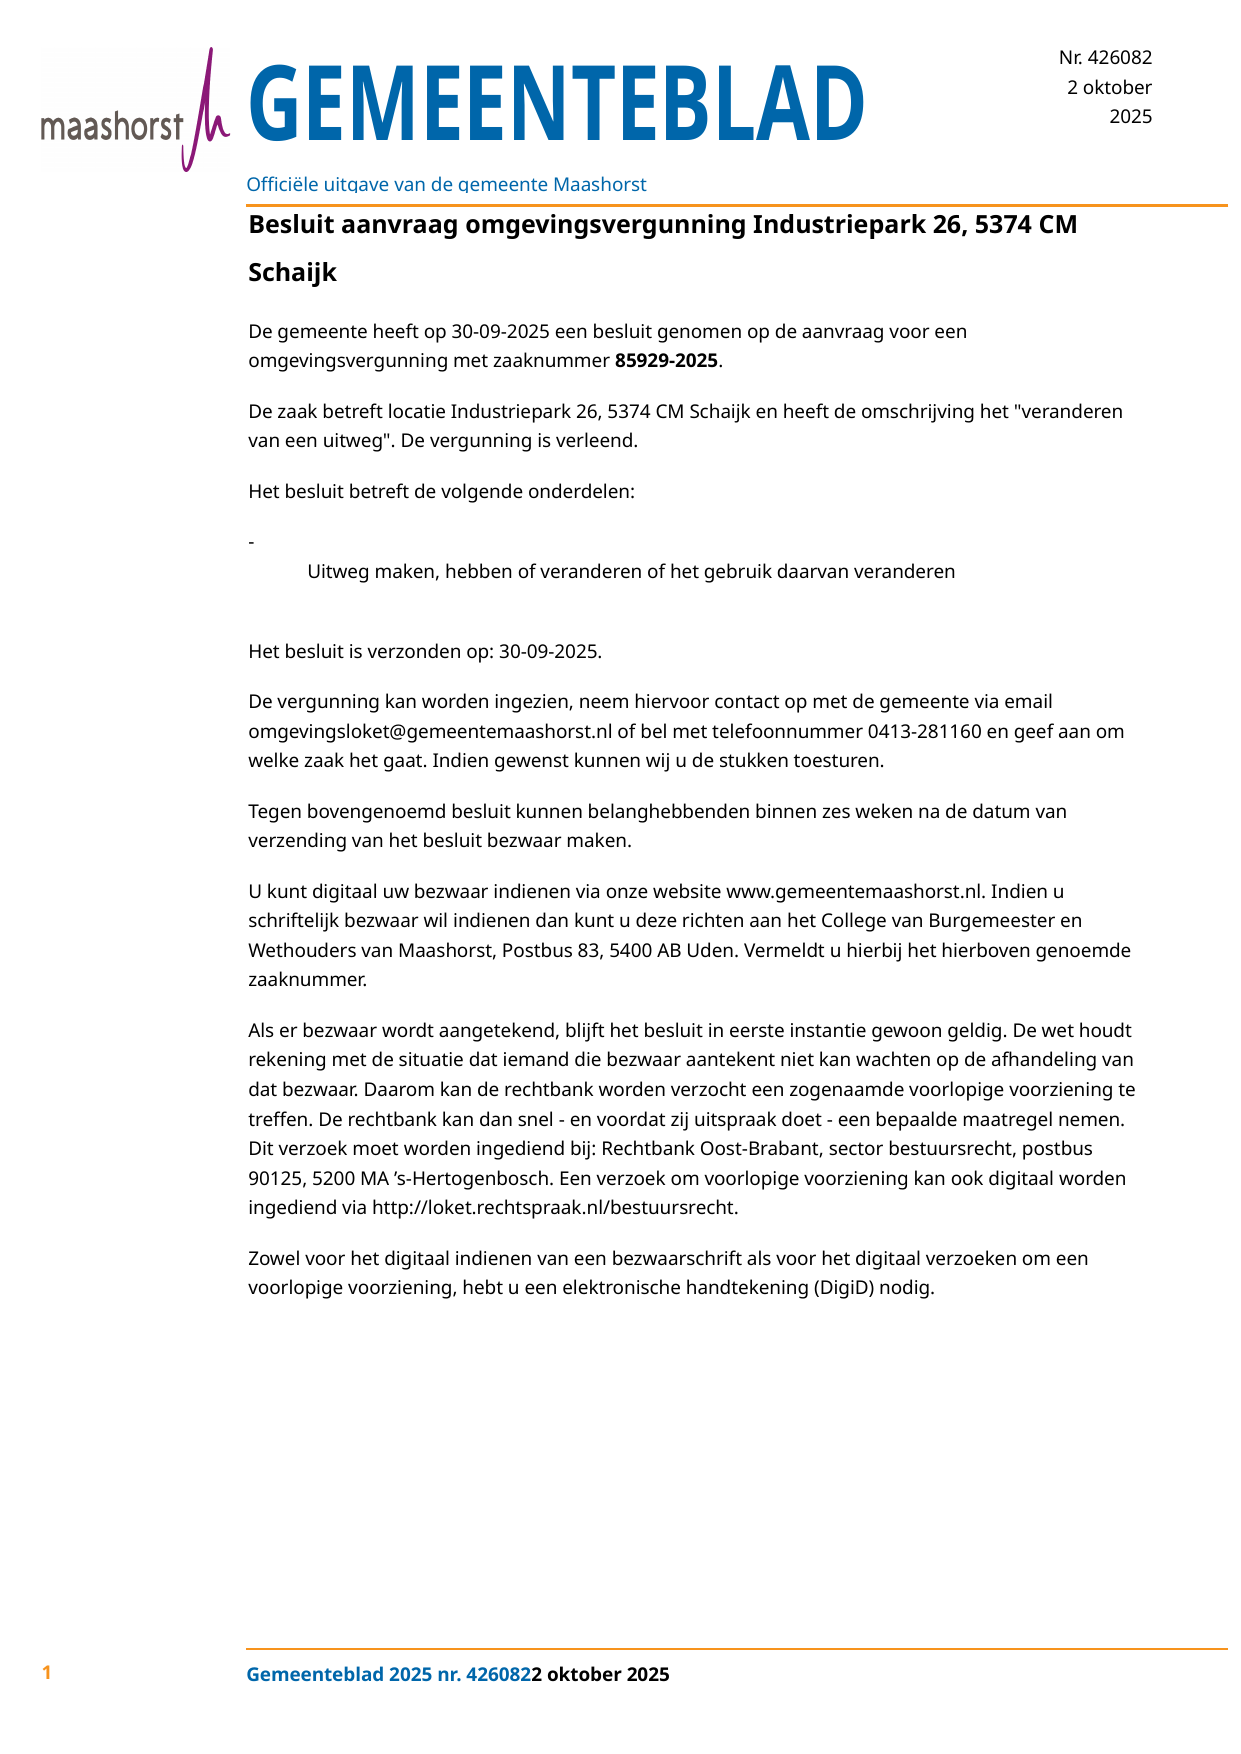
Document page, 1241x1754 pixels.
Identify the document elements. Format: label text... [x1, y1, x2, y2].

text De gemeente heeft op 30-09-2025 een besluit genomen op de aanvraag voor een omgevingsvergunning met zaaknummer 85929-2025. [248, 318, 1152, 373]
picture [41, 47, 231, 172]
list Uitweg maken, hebben of veranderen of het gebruik daarvan veranderen [248, 558, 1152, 584]
text Tegen bovengenoemd besluit kunnen belanghebbenden binnen zes weken na de datum van verzending van het besluit bezwaar maken. [248, 798, 1152, 853]
text Het besluit betreft de volgende onderdelen: [248, 478, 1152, 504]
text Als er bezwaar wordt aangetekend, blijft het besluit in eerste instantie gewoon geldig. De wet houdt rekening met de situatie dat iemand die bezwaar aantekent niet kan wachten op de afhandeling van dat bezwaar. Daarom kan de rechtbank worden verzocht een zogenaamde voorlopige voorziening te treffen. De rechtbank kan dan snel - en voordat zij uitspraak doet - een bepaalde maatregel nemen. Dit verzoek moet worden ingediend bij: Rechtbank Oost-Brabant, sector bestuursrecht, postbus 90125, 5200 MA ’s-Hertogenbosch. Een verzoek om voorlopige voorziening kan ook digitaal worden ingediend via http://loket.rechtspraak.nl/bestuursrecht. [248, 1017, 1152, 1220]
text Besluit aanvraag omgevingsvergunning Industriepark 26, 5374 CM Schaijk [248, 207, 1152, 288]
text Zowel voor het digitaal indienen van een bezwaarschrift als voor het digitaal verzoeken om een voorlopige voorziening, hebt u een elektronische handtekening (DigiD) nodig. [248, 1245, 1152, 1300]
text Het besluit is verzonden op: 30-09-2025. [248, 638, 1152, 664]
text De vergunning kan worden ingezien, neem hiervoor contact op met de gemeente via email omgevingsloket@gemeentemaashorst.nl of bel met telefoonnummer 0413-281160 en geef aan om welke zaak het gaat. Indien gewenst kunnen wij u de stukken toesturen. [248, 688, 1152, 773]
text De zaak betreft locatie Industriepark 26, 5374 CM Schaijk en heeft de omschrijving het "veranderen van een uitweg". De vergunning is verleend. [248, 398, 1152, 453]
text U kunt digitaal uw bezwaar indienen via onze website www.gemeentemaashorst.nl. Indien u schriftelijk bezwaar wil indienen dan kunt u deze richten aan het College van Burgemeester en Wethouders van Maashorst, Postbus 83, 5400 AB Uden. Vermeldt u hierbij het hierboven genoemde zaaknummer. [248, 878, 1152, 992]
